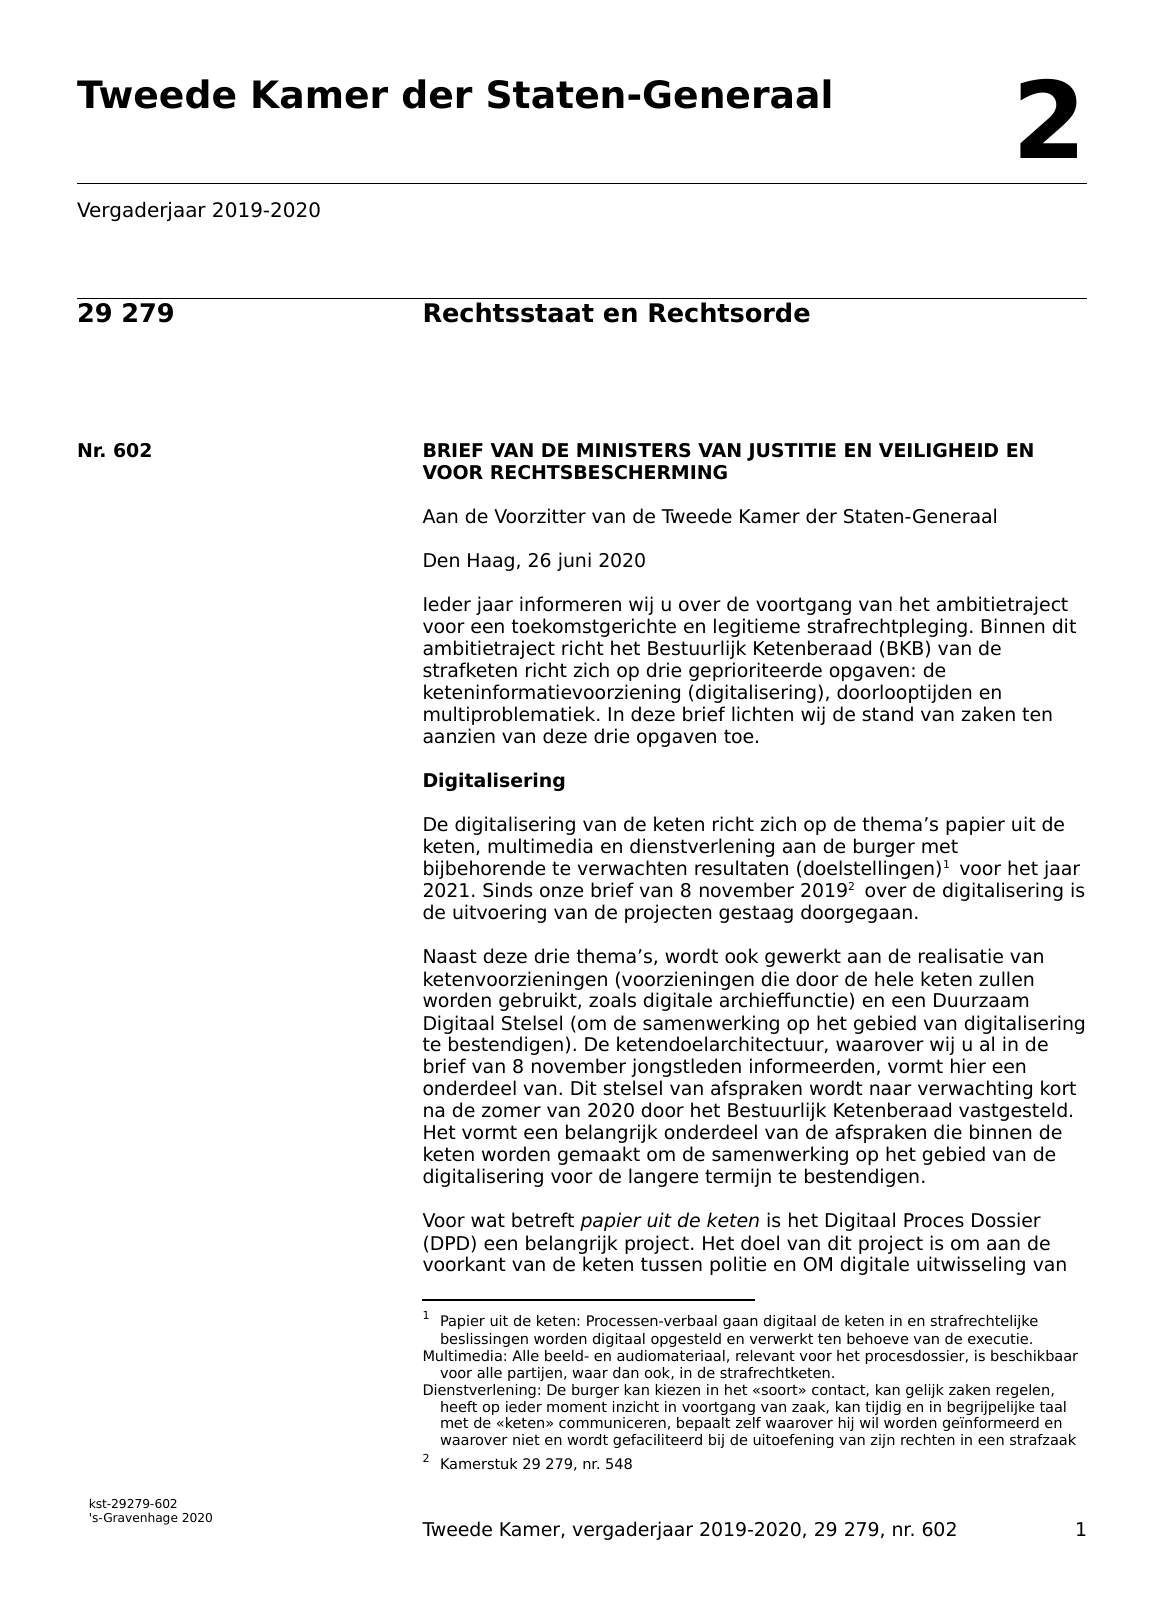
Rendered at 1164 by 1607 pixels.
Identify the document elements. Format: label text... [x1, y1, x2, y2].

table_header 2 [886, 59, 1087, 183]
subtitle Digitalisering [422, 770, 1087, 792]
text 's-Gravenhage 2020 [88, 1511, 323, 1525]
table_header Tweede Kamer der Staten-Generaal [77, 59, 886, 183]
text Papier uit de keten: Processen-verbaal gaan digitaal de keten in en strafrechtelijke beslissingen worden digitaal opgesteld en verwerkt ten behoeve van de executie. [422, 1309, 1087, 1348]
text Den Haag, 26 juni 2020 [422, 550, 1087, 572]
text Naast deze drie thema’s, wordt ook gewerkt aan de realisatie van ketenvoorzieningen (voorzieningen die door de hele keten zullen worden gebruikt, zoals digitale archieffunctie) en een Duurzaam Digitaal Stelsel (om de samenwerking op het gebied van digitalisering te bestendigen). De ketendoelarchitectuur, waarover wij u al in de brief van 8 november jongstleden informeerden, vormt hier een onderdeel van. Dit stelsel van afspraken wordt naar verwachting kort na de zomer van 2020 door het Bestuurlijk Ketenberaad vastgesteld. Het vormt een belangrijk onderdeel van de afspraken die binnen de keten worden gemaakt om de samenwerking op het gebied van de digitalisering voor de langere termijn te bestendigen. [422, 946, 1087, 1188]
text kst-29279-602 [88, 1497, 323, 1511]
text Aan de Voorzitter van de Tweede Kamer der Staten-Generaal [422, 506, 1087, 528]
text Voor wat betreft papier uit de keten is het Digitaal Proces Dossier (DPD) een belangrijk project. Het doel van dit project is om aan de voorkant van de keten tussen politie en OM digitale uitwisseling van [422, 1210, 1087, 1276]
table_cell Vergaderjaar 2019-2020 [77, 184, 1087, 298]
text De digitalisering van de keten richt zich op de thema’s papier uit de keten, multimedia en dienstverlening aan de burger met bijbehorende te verwachten resultaten (doelstellingen) voor het jaar 2021. Sinds onze brief van 8 november 2019 over de digitalisering is de uitvoering van de projecten gestaag doorgegaan. [422, 814, 1087, 924]
text Ieder jaar informeren wij u over de voortgang van het ambitietraject voor een toekomstgerichte en legitieme strafrechtpleging. Binnen dit ambitietraject richt het Bestuurlijk Ketenberaad (BKB) van de strafketen richt zich op drie geprioriteerde opgaven: de keteninformatievoorziening (digitalisering), doorlooptijden en multiproblematiek. In deze brief lichten wij de stand van zaken ten aanzien van deze drie opgaven toe. [422, 594, 1087, 748]
text Kamerstuk 29 279, nr. 548 [422, 1452, 1087, 1474]
subtitle 29 279 Rechtsstaat en Rechtsorde [77, 299, 1087, 329]
subtitle Nr. 602 BRIEF VAN DE MINISTERS VAN JUSTITIE EN VEILIGHEID EN VOOR RECHTSBESCHERMING [77, 440, 1087, 484]
text Dienstverlening: De burger kan kiezen in het «soort» contact, kan gelijk zaken regelen, heeft op ieder moment inzicht in voortgang van zaak, kan tijdig en in begrijpelijke taal met de «keten» communiceren, bepaalt zelf waarover hij wil worden geïnformeerd en waarover niet en wordt gefaciliteerd bij de uitoefening van zijn rechten in een strafzaak [422, 1382, 1087, 1449]
text Multimedia: Alle beeld- en audiomateriaal, relevant voor het procesdossier, is beschikbaar voor alle partijen, waar dan ook, in de strafrechtketen. [422, 1348, 1087, 1382]
